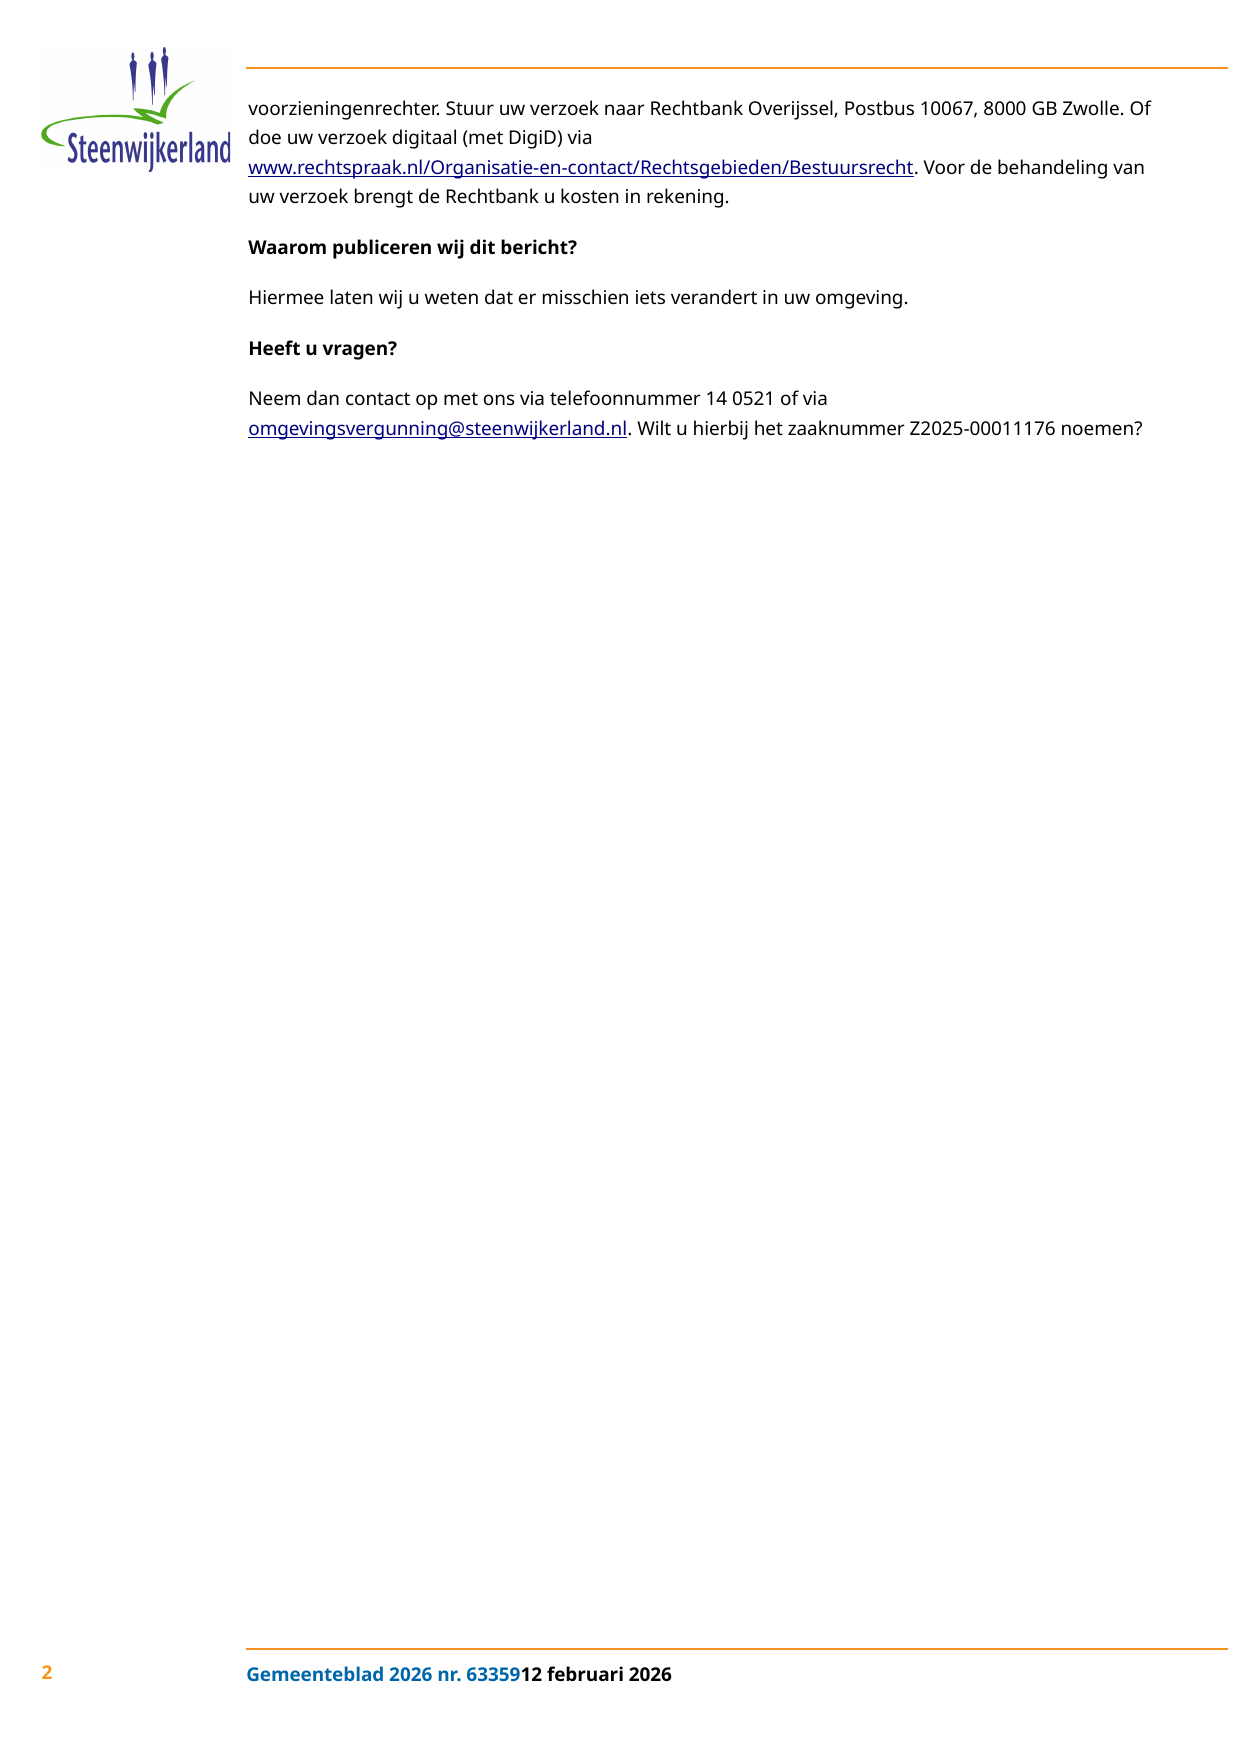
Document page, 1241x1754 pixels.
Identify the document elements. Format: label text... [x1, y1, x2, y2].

text Heeft u vragen? [248, 335, 1152, 361]
picture [41, 47, 231, 172]
text Neem dan contact op met ons via telefoonnummer 14 0521 of via omgevingsvergunning@steenwijkerland.nl. Wilt u hierbij het zaaknummer Z2025-00011176 noemen? [248, 385, 1152, 441]
text voorzieningenrechter. Stuur uw verzoek naar Rechtbank Overijssel, Postbus 10067, 8000 GB Zwolle. Of doe uw verzoek digitaal (met DigiD) via www.rechtspraak.nl/Organisatie-en-contact/Rechtsgebieden/Bestuursrecht. Voor de behandeling van uw verzoek brengt de Rechtbank u kosten in rekening. [248, 95, 1152, 209]
text Waarom publiceren wij dit bericht? [248, 234, 1152, 260]
text Hiermee laten wij u weten dat er misschien iets verandert in uw omgeving. [248, 284, 1152, 310]
